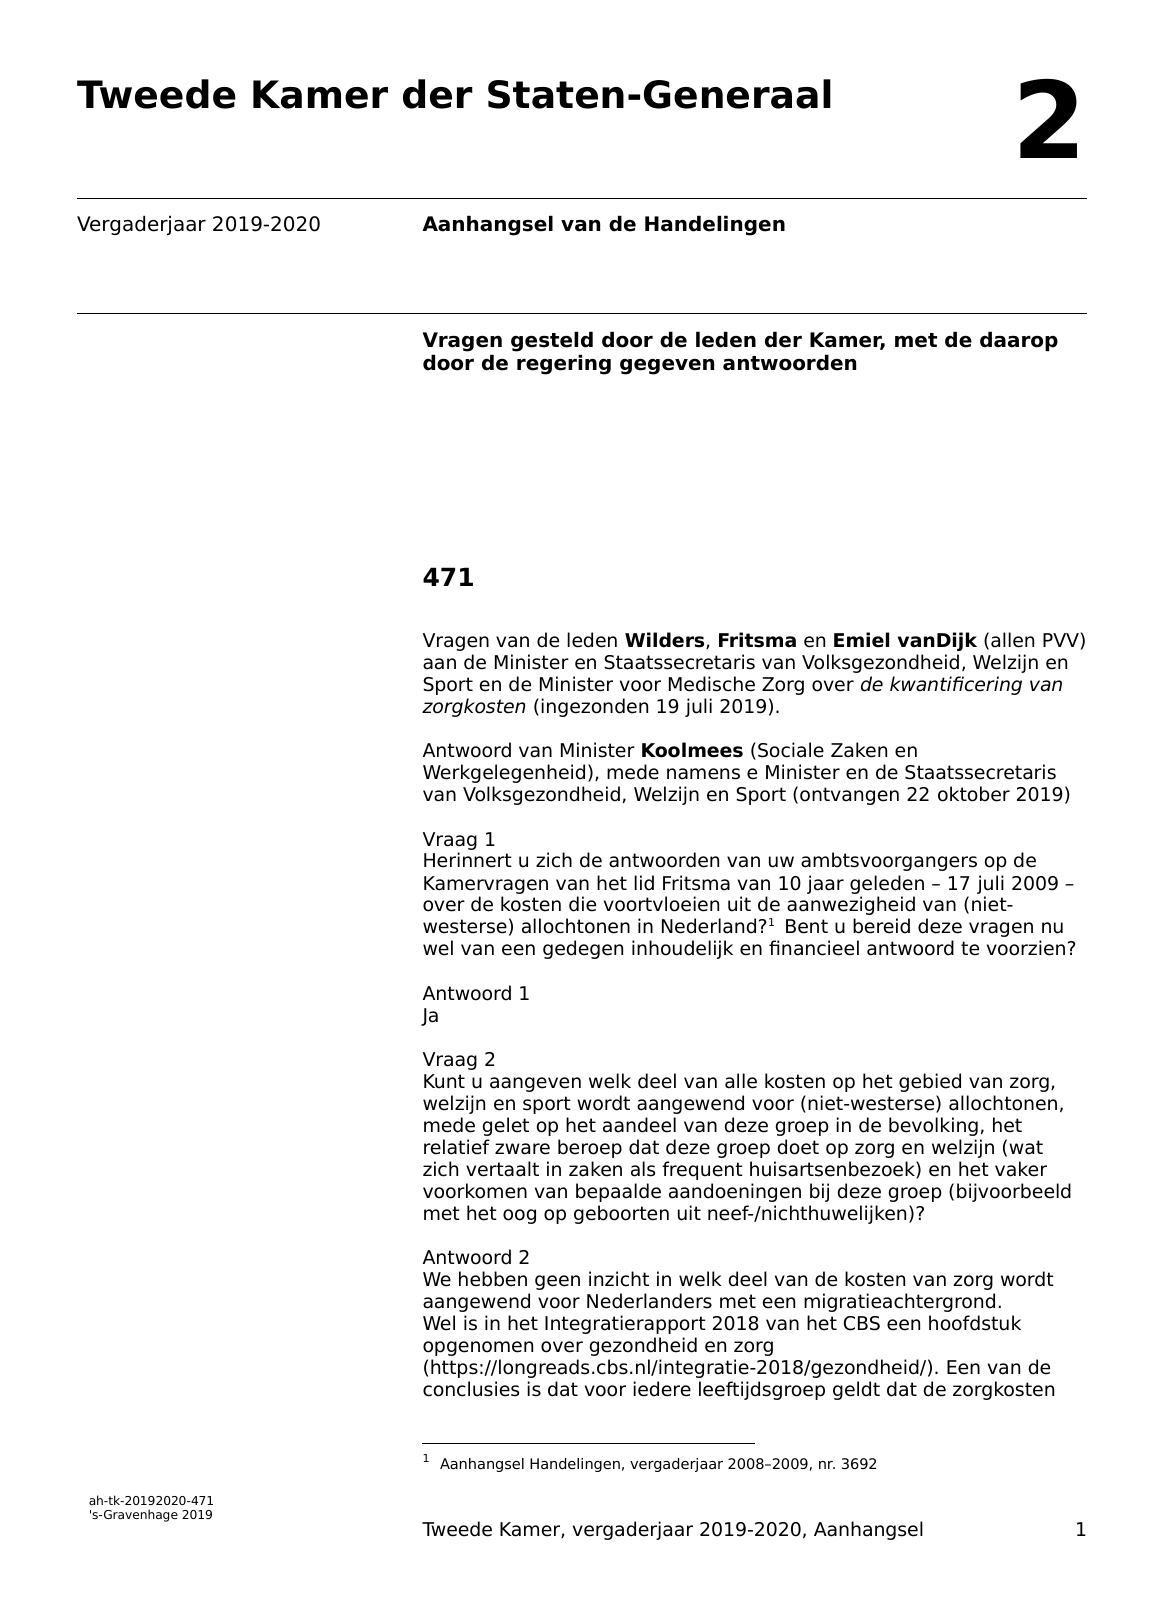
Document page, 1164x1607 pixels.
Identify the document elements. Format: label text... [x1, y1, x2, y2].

text Antwoord van Minister Koolmees (Sociale Zaken en Werkgelegenheid), mede namens e Minister en de Staatssecretaris van Volksgezondheid, Welzijn en Sport (ontvangen 22 oktober 2019) [422, 740, 1087, 806]
table_cell Vergaderjaar 2019-2020 [77, 199, 422, 313]
text Aanhangsel Handelingen, vergaderjaar 2008–2009, nr. 3692 [422, 1452, 1087, 1474]
text 471 [422, 563, 1087, 592]
text ah-tk-20192020-471 [88, 1494, 323, 1508]
table_cell [77, 314, 422, 375]
text Vraag 2 [422, 1049, 1087, 1071]
text Ja [422, 1004, 1087, 1026]
text Vraag 1 [422, 828, 1087, 850]
table_header Tweede Kamer der Staten-Generaal [77, 59, 886, 198]
text Antwoord 2 [422, 1247, 1087, 1269]
text Antwoord 1 [422, 982, 1087, 1004]
text Vragen van de leden Wilders, Fritsma en Emiel vanDijk (allen PVV) aan de Minister en Staatssecretaris van Volksgezondheid, Welzijn en Sport en de Minister voor Medische Zorg over de kwantificering van zorgkosten (ingezonden 19 juli 2019). [422, 630, 1087, 718]
table_header 2 [886, 59, 1087, 198]
text Wel is in het Integratierapport 2018 van het CBS een hoofdstuk opgenomen over gezondheid en zorg (https://longreads.cbs.nl/integratie-2018/gezondheid/). Een van de conclusies is dat voor iedere leeftijdsgroep geldt dat de zorgkosten [422, 1313, 1087, 1401]
text Kunt u aangeven welk deel van alle kosten op het gebied van zorg, welzijn en sport wordt aangewend voor (niet-westerse) allochtonen, mede gelet op het aandeel van deze groep in de bevolking, het relatief zware beroep dat deze groep doet op zorg en welzijn (wat zich vertaalt in zaken als frequent huisartsenbezoek) en het vaker voorkomen van bepaalde aandoeningen bij deze groep (bijvoorbeeld met het oog op geboorten uit neef-/nichthuwelijken)? [422, 1071, 1087, 1224]
table_cell Aanhangsel van de Handelingen [422, 199, 1087, 313]
text 's-Gravenhage 2019 [88, 1508, 323, 1522]
text We hebben geen inzicht in welk deel van de kosten van zorg wordt aangewend voor Nederlanders met een migratieachtergrond. [422, 1269, 1087, 1313]
text Herinnert u zich de antwoorden van uw ambtsvoorgangers op de Kamervragen van het lid Fritsma van 10 jaar geleden – 17 juli 2009 – over de kosten die voortvloeien uit de aanwezigheid van (niet-westerse) allochtonen in Nederland? Bent u bereid deze vragen nu wel van een gedegen inhoudelijk en financieel antwoord te voorzien? [422, 850, 1087, 960]
table_cell Vragen gesteld door de leden der Kamer, met de daarop door de regering gegeven antwoorden [422, 314, 1087, 375]
